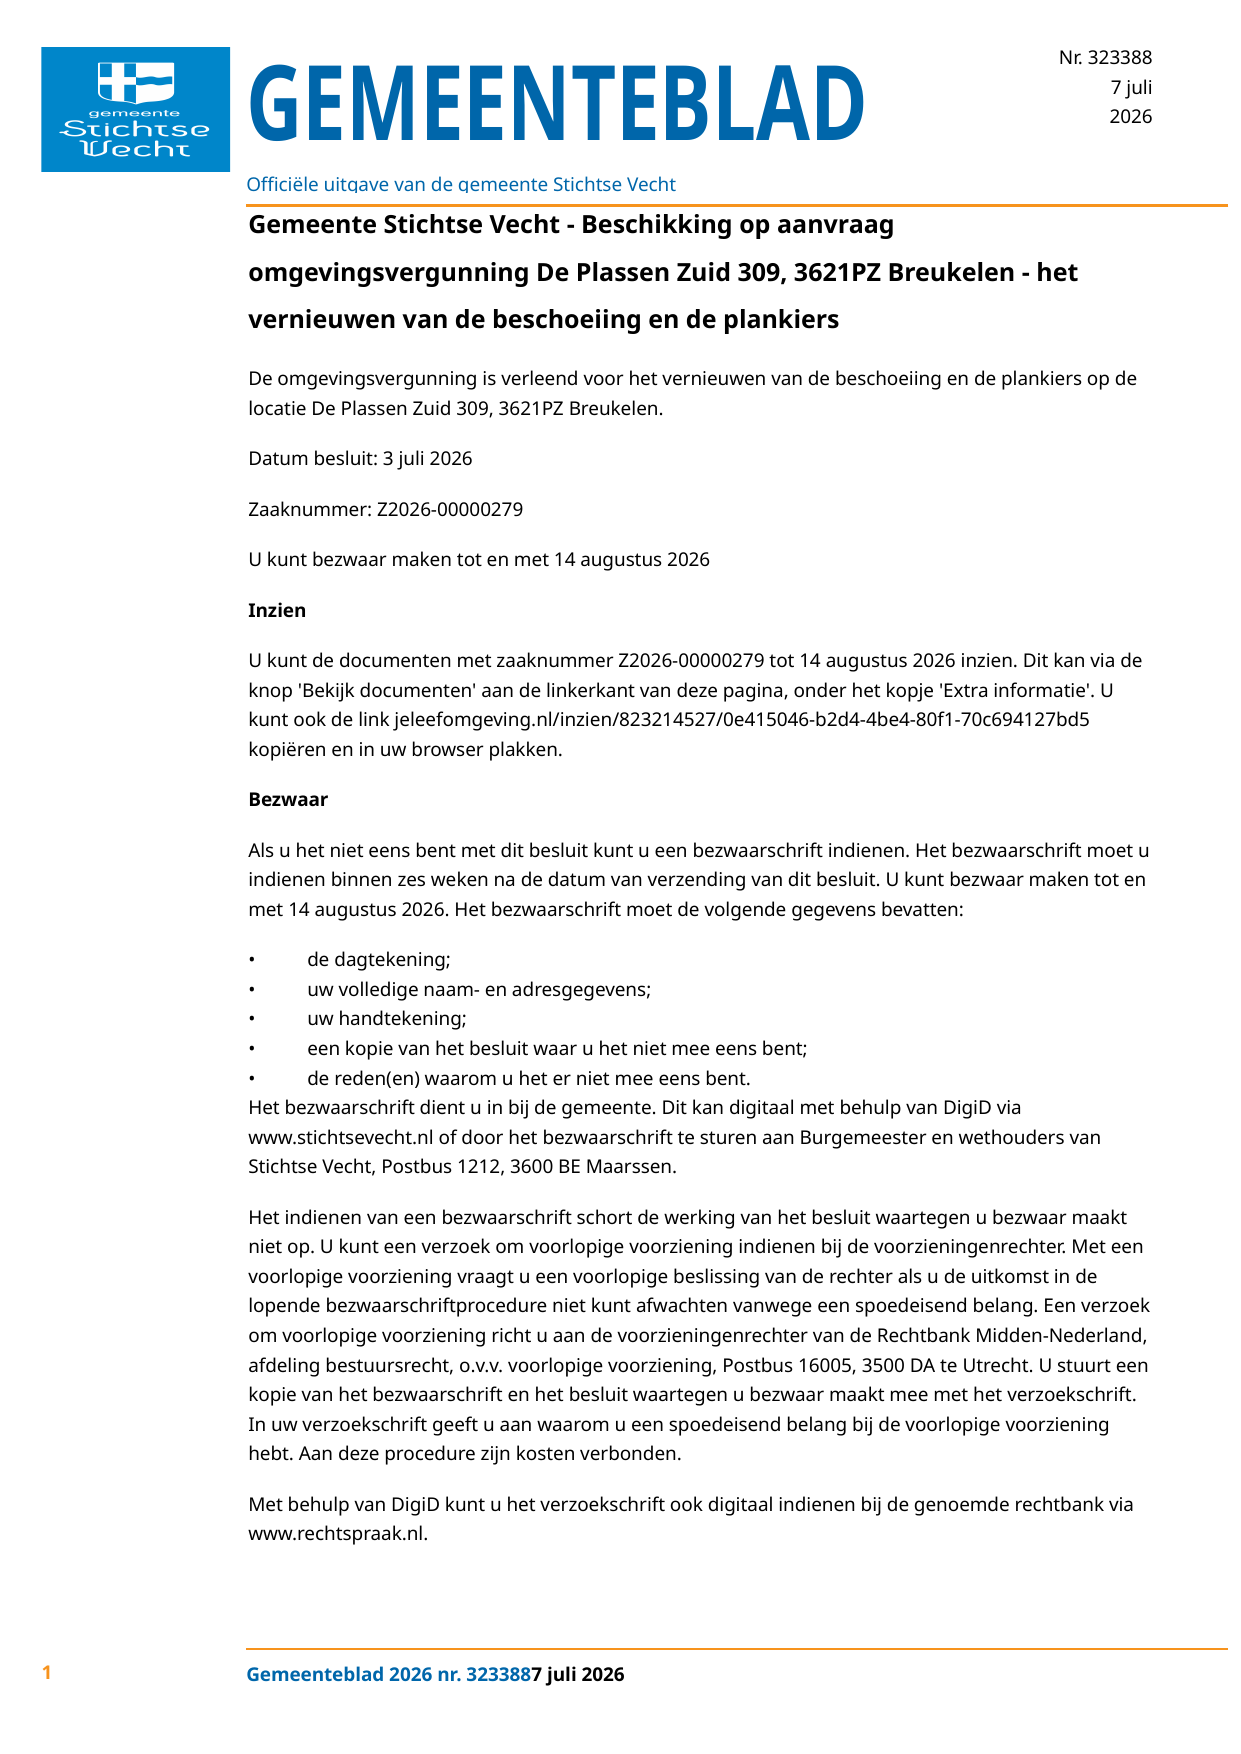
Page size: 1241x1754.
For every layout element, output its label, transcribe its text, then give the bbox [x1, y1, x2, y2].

picture [137, 63, 174, 103]
list de dagtekening; [248, 946, 1152, 972]
text Datum besluit: 3 juli 2026 [248, 446, 1152, 471]
text Bezwaar [248, 786, 1152, 812]
text Als u het niet eens bent met dit besluit kunt u een bezwaarschrift indienen. Het bezwaarschrift moet u indienen binnen zes weken na de datum van verzending van dit besluit. U kunt bezwaar maken tot en met 14 augustus 2026. Het bezwaarschrift moet de volgende gegevens bevatten: [248, 837, 1152, 922]
text Het indienen van een bezwaarschrift schort de werking van het besluit waartegen u bezwaar maakt niet op. U kunt een verzoek om voorlopige voorziening indienen bij de voorzieningenrechter. Met een voorlopige voorziening vraagt u een voorlopige beslissing van de rechter als u de uitkomst in de lopende bezwaarschriftprocedure niet kunt afwachten vanwege een spoedeisend belang. Een verzoek om voorlopige voorziening richt u aan de voorzieningenrechter van de Rechtbank Midden-Nederland, afdeling bestuursrecht, o.v.v. voorlopige voorziening, Postbus 16005, 3500 DA te Utrecht. U stuurt een kopie van het bezwaarschrift en het besluit waartegen u bezwaar maakt mee met het verzoekschrift. In uw verzoekschrift geeft u aan waarom u een spoedeisend belang bij de voorlopige voorziening hebt. Aan deze procedure zijn kosten verbonden. [248, 1204, 1152, 1466]
text Inzien [248, 597, 1152, 622]
list de reden(en) waarom u het er niet mee eens bent. [248, 1065, 1152, 1090]
list een kopie van het besluit waar u het niet mee eens bent; [248, 1035, 1152, 1061]
list uw handtekening; [248, 1006, 1152, 1031]
text Met behulp van DigiD kunt u het verzoekschrift ook digitaal indienen bij de genoemde rechtbank via www.rechtspraak.nl. [248, 1491, 1152, 1546]
text Gemeente Stichtse Vecht - Beschikking op aanvraag omgevingsvergunning De Plassen Zuid 309, 3621PZ Breukelen - het vernieuwen van de beschoeiing en de plankiers [248, 207, 1152, 336]
list uw volledige naam- en adresgegevens; [248, 976, 1152, 1002]
text U kunt de documenten met zaaknummer Z2026-00000279 tot 14 augustus 2026 inzien. Dit kan via de knop 'Bekijk documenten' aan de linkerkant van deze pagina, onder het kopje 'Extra informatie'. U kunt ook de link jeleefomgeving.nl/inzien/823214527/0e415046-b2d4-4be4-80f1-70c694127bd5 kopiëren en in uw browser plakken. [248, 647, 1152, 762]
text U kunt bezwaar maken tot en met 14 augustus 2026 [248, 546, 1152, 572]
picture [99, 63, 135, 101]
text Zaaknummer: Z2026-00000279 [248, 496, 1152, 522]
text De omgevingsvergunning is verleend voor het vernieuwen van de beschoeiing en de plankiers op de locatie De Plassen Zuid 309, 3621PZ Breukelen. [248, 366, 1152, 421]
text Het bezwaarschrift dient u in bij de gemeente. Dit kan digitaal met behulp van DigiD via www.stichtsevecht.nl of door het bezwaarschrift te sturen aan Burgemeester en wethouders van Stichtse Vecht, Postbus 1212, 3600 BE Maarssen. [248, 1094, 1152, 1179]
